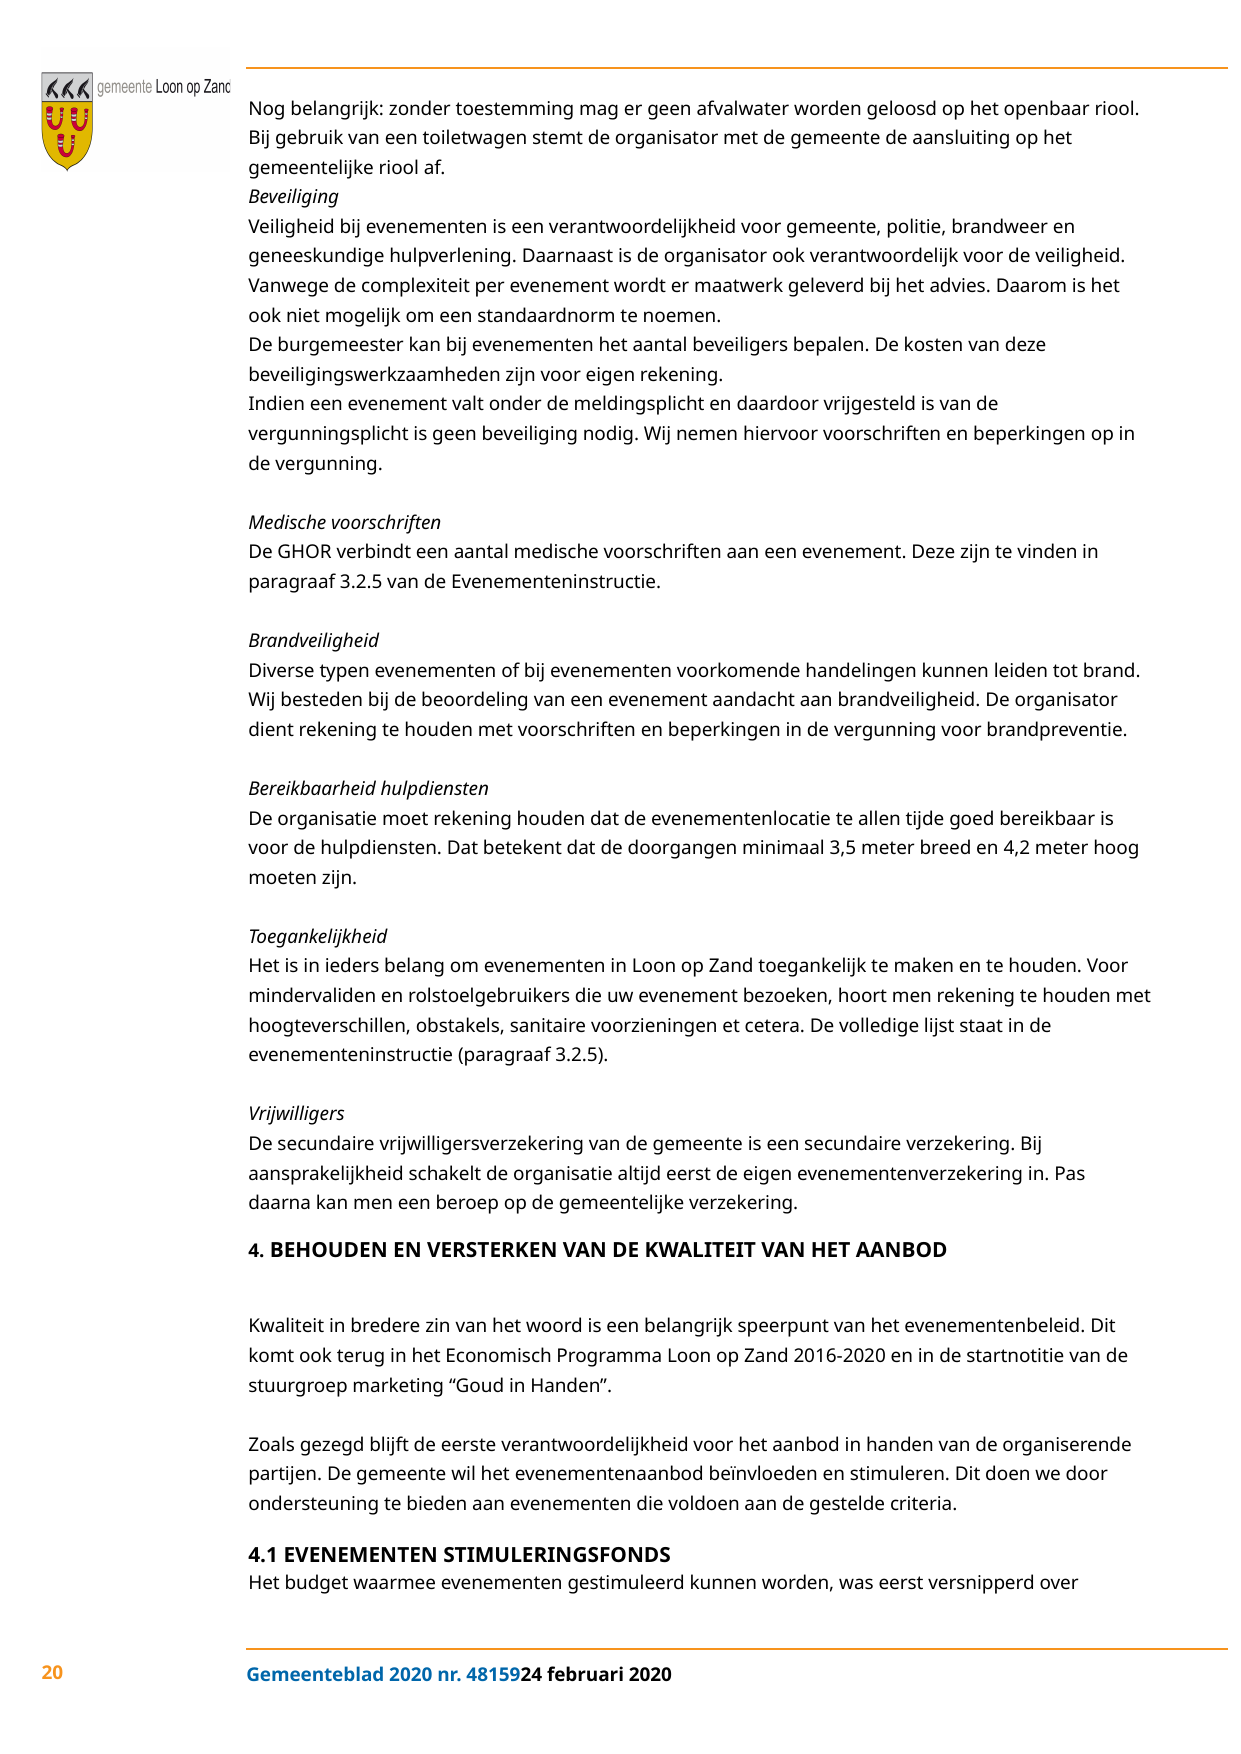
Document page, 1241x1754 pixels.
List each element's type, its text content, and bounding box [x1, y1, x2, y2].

text Kwaliteit in bredere zin van het woord is een belangrijk speerpunt van het evenementenbeleid. Dit komt ook terug in het Economisch Programma Loon op Zand 2016-2020 en in de startnotitie van de stuurgroep marketing “Goud in Handen”. [248, 1313, 1152, 1398]
text 4. BEHOUDEN EN VERSTERKEN VAN DE KWALITEIT VAN HET AANBOD [248, 1235, 1152, 1263]
text Nog belangrijk: zonder toestemming mag er geen afvalwater worden geloosd op het openbaar riool. Bij gebruik van een toiletwagen stemt de organisator met de gemeente de aansluiting op het gemeentelijke riool af. [248, 95, 1152, 180]
text Het budget waarmee evenementen gestimuleerd kunnen worden, was eerst versnipperd over [248, 1569, 1152, 1595]
text Brandveiligheid [248, 627, 1152, 653]
text Veiligheid bij evenementen is een verantwoordelijkheid voor gemeente, politie, brandweer en geneeskundige hulpverlening. Daarnaast is de organisator ook verantwoordelijk voor de veiligheid. Vanwege de complexiteit per evenement wordt er maatwerk geleverd bij het advies. Daarom is het ook niet mogelijk om een standaardnorm te noemen. [248, 213, 1152, 328]
text Bereikbaarheid hulpdiensten [248, 775, 1152, 801]
text 4.1 EVENEMENTEN STIMULERINGSFONDS [248, 1541, 1152, 1569]
text De burgemeester kan bij evenementen het aantal beveiligers bepalen. De kosten van deze beveiligingswerkzaamheden zijn voor eigen rekening. [248, 331, 1152, 387]
picture [41, 47, 231, 172]
text De GHOR verbindt een aantal medische voorschriften aan een evenement. Deze zijn te vinden in paragraaf 3.2.5 van de Evenementeninstructie. [248, 538, 1152, 594]
text De secundaire vrijwilligersverzekering van de gemeente is een secundaire verzekering. Bij aansprakelijkheid schakelt de organisatie altijd eerst de eigen evenementenverzekering in. Pas daarna kan men een beroep op de gemeentelijke verzekering. [248, 1130, 1152, 1215]
text Beveiliging [248, 183, 1152, 209]
text Vrijwilligers [248, 1101, 1152, 1126]
text Toegankelijkheid [248, 923, 1152, 949]
text De organisatie moet rekening houden dat de evenementenlocatie te allen tijde goed bereikbaar is voor de hulpdiensten. Dat betekent dat de doorgangen minimaal 3,5 meter breed en 4,2 meter hoog moeten zijn. [248, 805, 1152, 890]
text Zoals gezegd blijft de eerste verantwoordelijkheid voor het aanbod in handen van de organiserende partijen. De gemeente wil het evenementenaanbod beïnvloeden en stimuleren. Dit doen we door ondersteuning te bieden aan evenementen die voldoen aan de gestelde criteria. [248, 1431, 1152, 1516]
text Het is in ieders belang om evenementen in Loon op Zand toegankelijk te maken en te houden. Voor mindervaliden en rolstoelgebruikers die uw evenement bezoeken, hoort men rekening te houden met hoogteverschillen, obstakels, sanitaire voorzieningen et cetera. De volledige lijst staat in de evenementeninstructie (paragraaf 3.2.5). [248, 953, 1152, 1067]
text Diverse typen evenementen of bij evenementen voorkomende handelingen kunnen leiden tot brand. Wij besteden bij de beoordeling van een evenement aandacht aan brandveiligheid. De organisator dient rekening te houden met voorschriften en beperkingen in de vergunning voor brandpreventie. [248, 657, 1152, 742]
text Indien een evenement valt onder de meldingsplicht en daardoor vrijgesteld is van de vergunningsplicht is geen beveiliging nodig. Wij nemen hiervoor voorschriften en beperkingen op in de vergunning. [248, 391, 1152, 476]
text Medische voorschriften [248, 509, 1152, 535]
